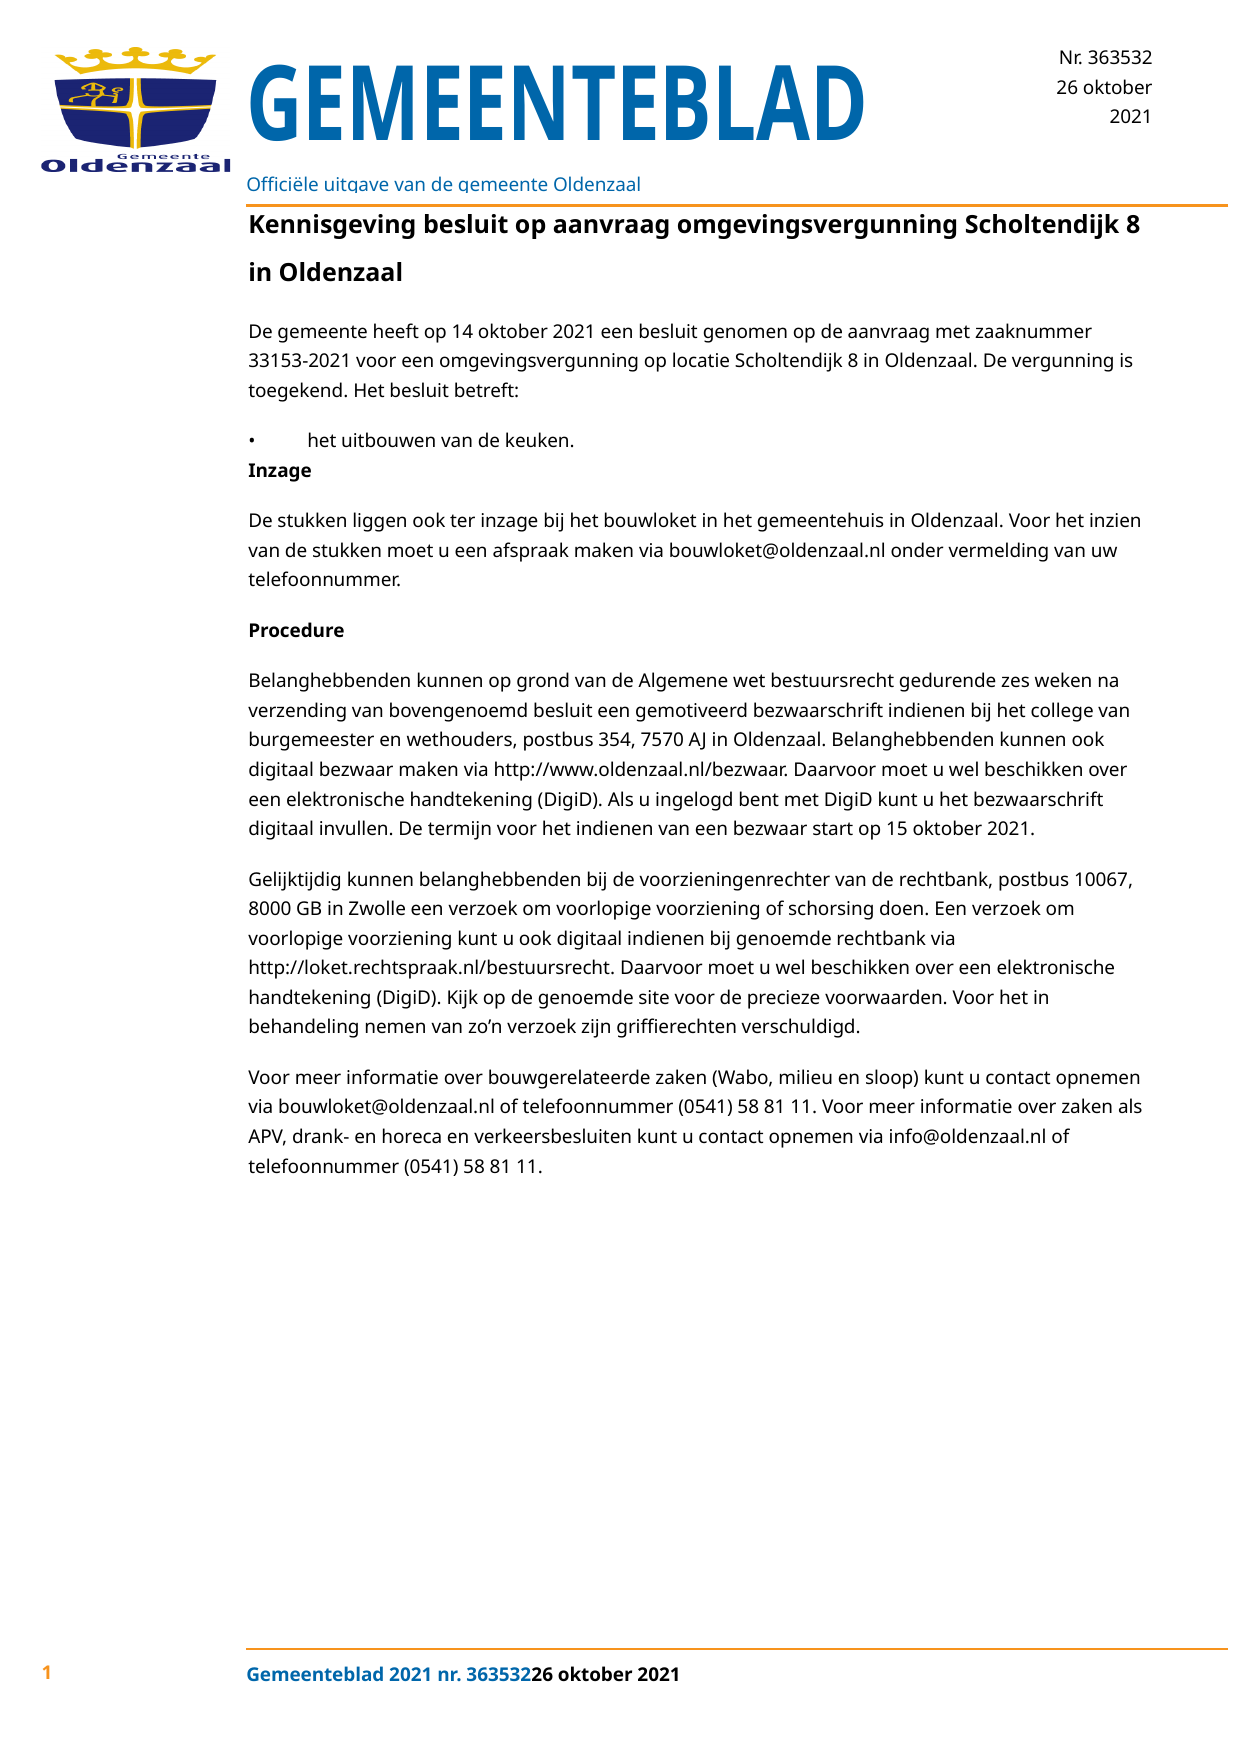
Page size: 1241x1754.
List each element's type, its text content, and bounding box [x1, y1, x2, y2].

text Gelijktijdig kunnen belanghebbenden bij de voorzieningenrechter van de rechtbank, postbus 10067, 8000 GB in Zwolle een verzoek om voorlopige voorziening of schorsing doen. Een verzoek om voorlopige voorziening kunt u ook digitaal indienen bij genoemde rechtbank via http://loket.rechtspraak.nl/bestuursrecht. Daarvoor moet u wel beschikken over een elektronische handtekening (DigiD). Kijk op de genoemde site voor de precieze voorwaarden. Voor het in behandeling nemen van zo’n verzoek zijn griffierechten verschuldigd. [248, 866, 1152, 1039]
text Kennisgeving besluit op aanvraag omgevingsvergunning Scholtendijk 8 in Oldenzaal [248, 207, 1152, 288]
text De stukken liggen ook ter inzage bij het bouwloket in het gemeentehuis in Oldenzaal. Voor het inzien van de stukken moet u een afspraak maken via bouwloket@oldenzaal.nl onder vermelding van uw telefoonnummer. [248, 507, 1152, 592]
text Inzage [248, 457, 1152, 483]
text De gemeente heeft op 14 oktober 2021 een besluit genomen op de aanvraag met zaaknummer 33153-2021 voor een omgevingsvergunning op locatie Scholtendijk 8 in Oldenzaal. De vergunning is toegekend. Het besluit betreft: [248, 318, 1152, 403]
text Belanghebbenden kunnen op grond van de Algemene wet bestuursrecht gedurende zes weken na verzending van bovengenoemd besluit een gemotiveerd bezwaarschrift indienen bij het college van burgemeester en wethouders, postbus 354, 7570 AJ in Oldenzaal. Belanghebbenden kunnen ook digitaal bezwaar maken via http://www.oldenzaal.nl/bezwaar. Daarvoor moet u wel beschikken over een elektronische handtekening (DigiD). Als u ingelogd bent met DigiD kunt u het bezwaarschrift digitaal invullen. De termijn voor het indienen van een bezwaar start op 15 oktober 2021. [248, 667, 1152, 841]
text Procedure [248, 617, 1152, 643]
text Voor meer informatie over bouwgerelateerde zaken (Wabo, milieu en sloop) kunt u contact opnemen via bouwloket@oldenzaal.nl of telefoonnummer (0541) 58 81 11. Voor meer informatie over zaken als APV, drank- en horeca en verkeersbesluiten kunt u contact opnemen via info@oldenzaal.nl of telefoonnummer (0541) 58 81 11. [248, 1064, 1152, 1179]
list het uitbouwen van de keuken. [248, 427, 1152, 453]
picture [41, 47, 231, 172]
